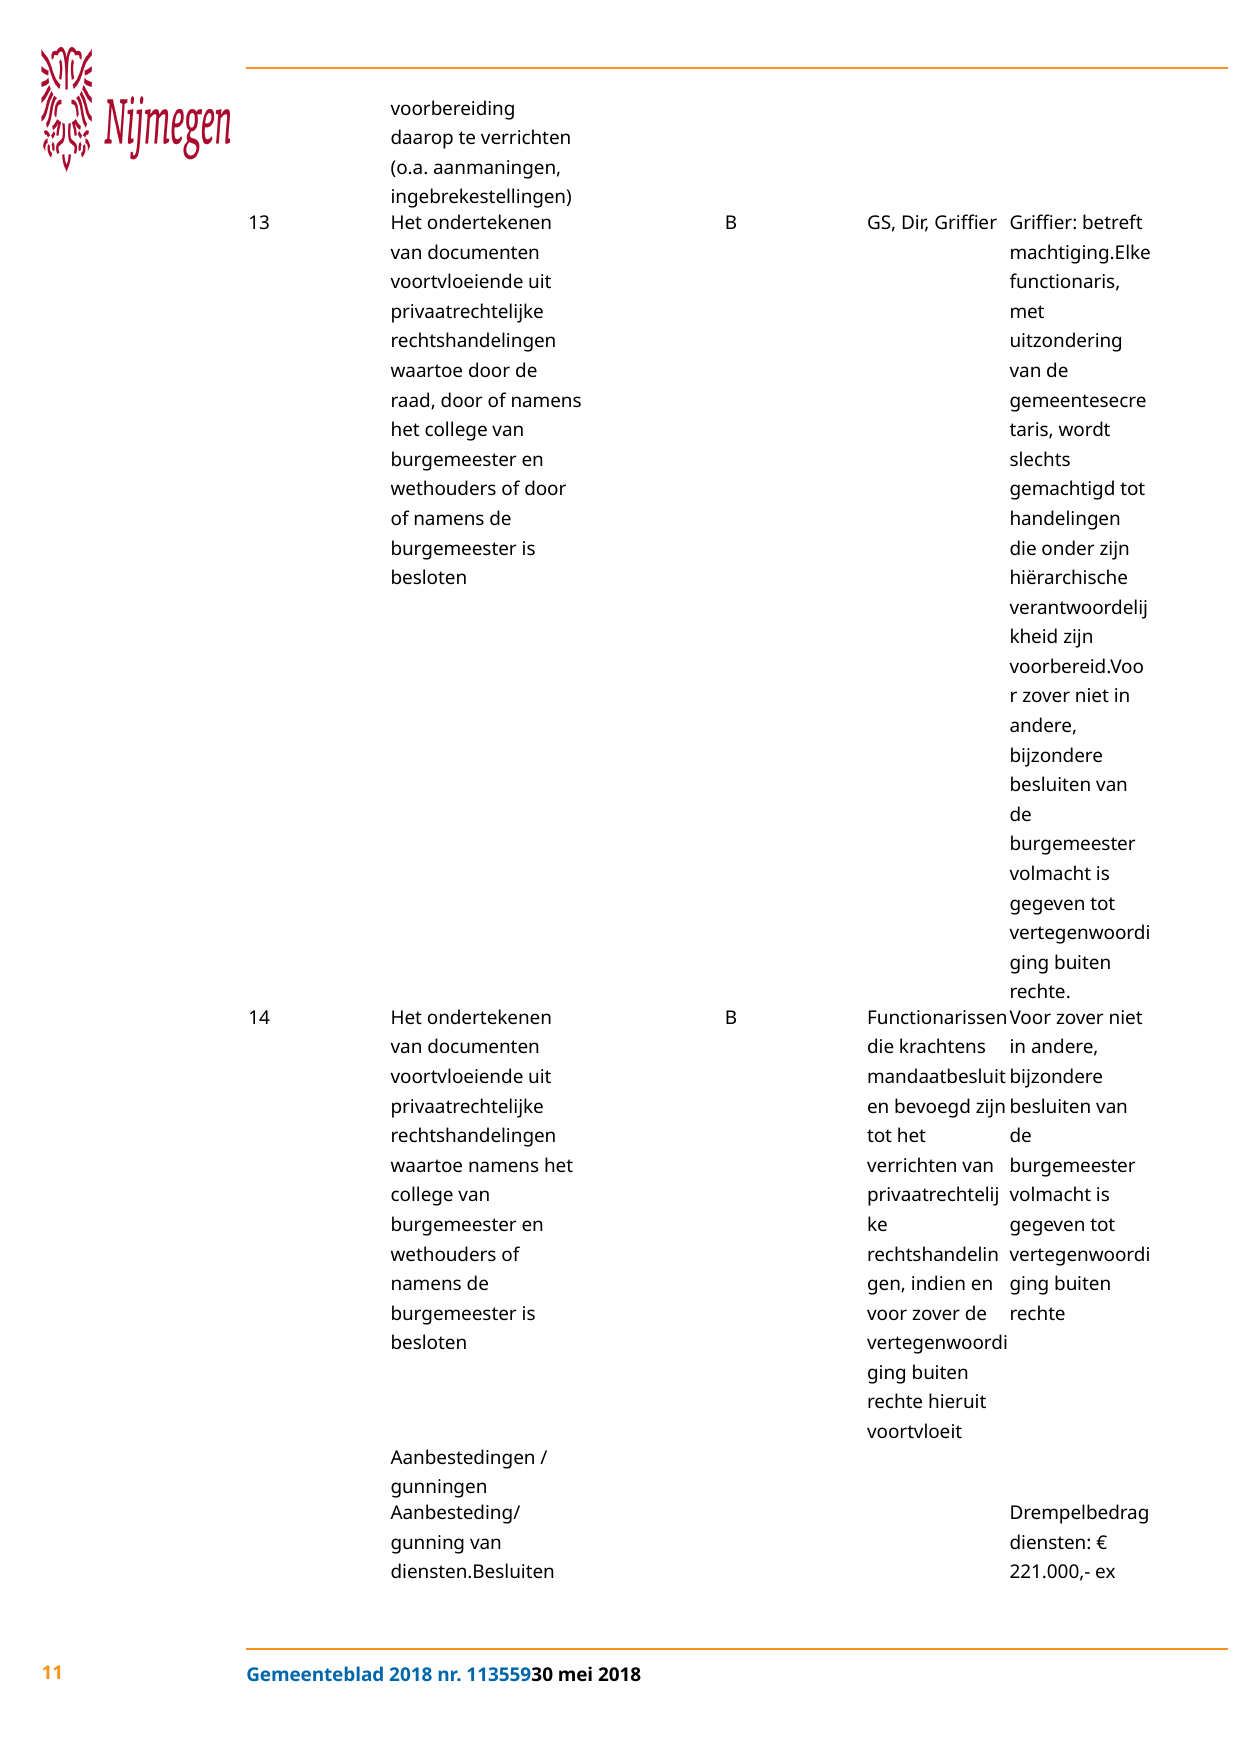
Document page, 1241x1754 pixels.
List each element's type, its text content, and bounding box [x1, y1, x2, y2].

table_cell [582, 95, 724, 209]
table_cell [248, 95, 390, 209]
table_cell Het ondertekenen van documenten voortvloeiende uit privaatrechtelijke rechtshandelingen waartoe door de raad, door of namens het college van burgemeester en wethouders of door of namens de burgemeester is besloten [390, 209, 582, 1004]
table_cell [582, 209, 724, 1004]
table_cell 13 [248, 209, 390, 1004]
table_cell [248, 1499, 390, 1584]
table_cell Functionarissen die krachtens mandaatbesluiten bevoegd zijn tot het verrichten van privaatrechtelijke rechtshandelingen, indien en voor zover de vertegenwoordiging buiten rechte hieruit voortvloeit [867, 1004, 1009, 1444]
table_cell [725, 95, 867, 209]
table_cell Aanbestedingen / gunningen [390, 1444, 582, 1499]
table_cell B [725, 1004, 867, 1444]
table_cell [725, 1444, 867, 1499]
table_cell [582, 1004, 724, 1444]
table_cell [1009, 95, 1152, 209]
table_cell [582, 1499, 724, 1584]
table_cell [867, 1499, 1009, 1584]
table_cell Drempelbedrag diensten: € 221.000,- ex [1009, 1499, 1152, 1584]
table_cell voorbereiding daarop te verrichten (o.a. aanmaningen, ingebrekestellingen) [390, 95, 582, 209]
picture [41, 47, 231, 172]
table_cell [725, 1499, 867, 1584]
table_cell Aanbesteding/gunning van diensten.Besluiten [390, 1499, 582, 1584]
table_cell [867, 95, 1009, 209]
table_cell Voor zover niet in andere, bijzondere besluiten van de burgemeester volmacht is gegeven tot vertegenwoordiging buiten rechte [1009, 1004, 1152, 1444]
table_cell Griffier: betreft machtiging.Elke functionaris, met uitzondering van de gemeentesecretaris, wordt slechts gemachtigd tot handelingen die onder zijn hiërarchische verantwoordelijkheid zijn voorbereid.Voor zover niet in andere, bijzondere besluiten van de burgemeester volmacht is gegeven tot vertegenwoordiging buiten rechte. [1009, 209, 1152, 1004]
table_cell GS, Dir, Griffier [867, 209, 1009, 1004]
table_cell 14 [248, 1004, 390, 1444]
table_cell B [725, 209, 867, 1004]
table_cell [1009, 1444, 1152, 1499]
table_cell [582, 1444, 724, 1499]
table_cell [248, 1444, 390, 1499]
table_cell Het ondertekenen van documenten voortvloeiende uit privaatrechtelijke rechtshandelingen waartoe namens het college van burgemeester en wethouders of namens de burgemeester is besloten [390, 1004, 582, 1444]
table_cell [867, 1444, 1009, 1499]
